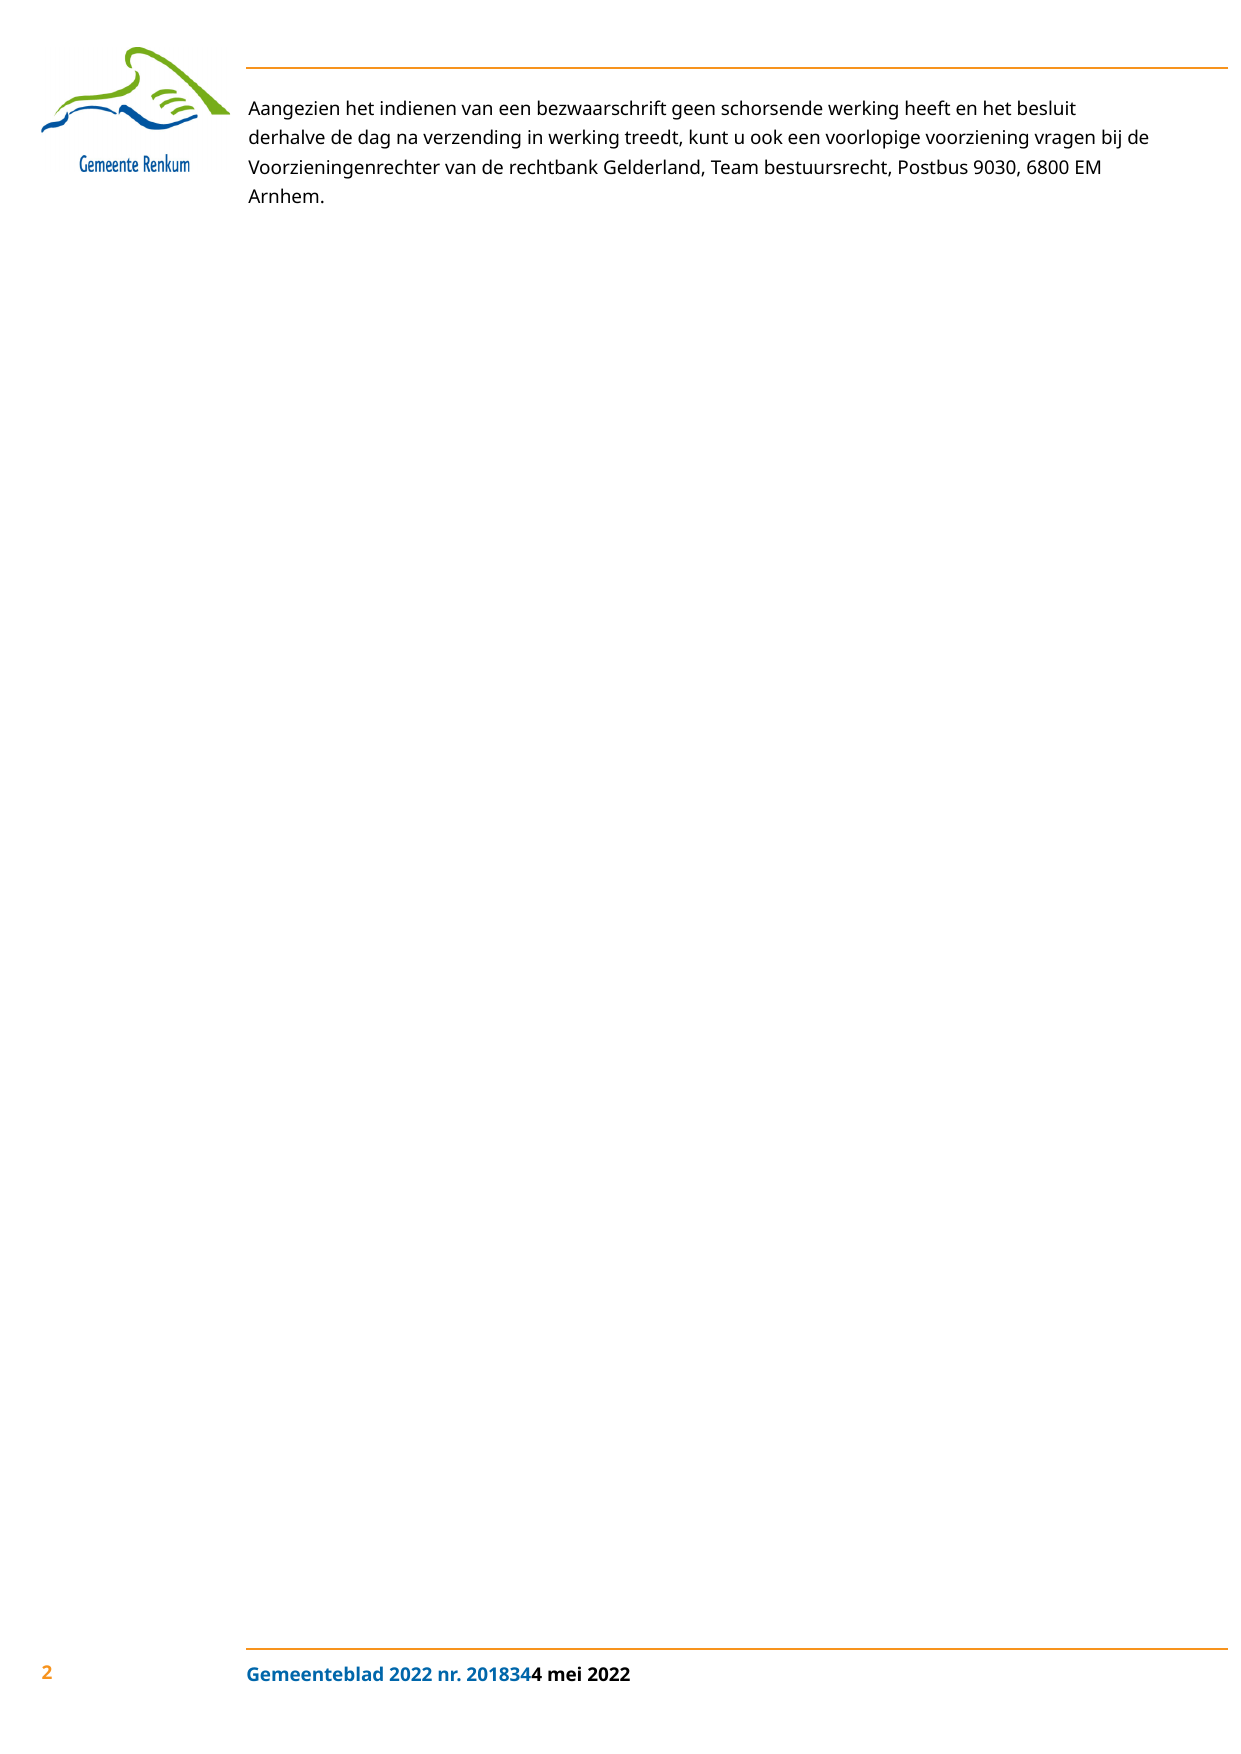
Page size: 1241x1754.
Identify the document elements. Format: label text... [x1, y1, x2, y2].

picture [41, 47, 231, 172]
text Aangezien het indienen van een bezwaarschrift geen schorsende werking heeft en het besluit derhalve de dag na verzending in werking treedt, kunt u ook een voorlopige voorziening vragen bij de Voorzieningenrechter van de rechtbank Gelderland, Team bestuursrecht, Postbus 9030, 6800 EM Arnhem. [248, 95, 1152, 209]
